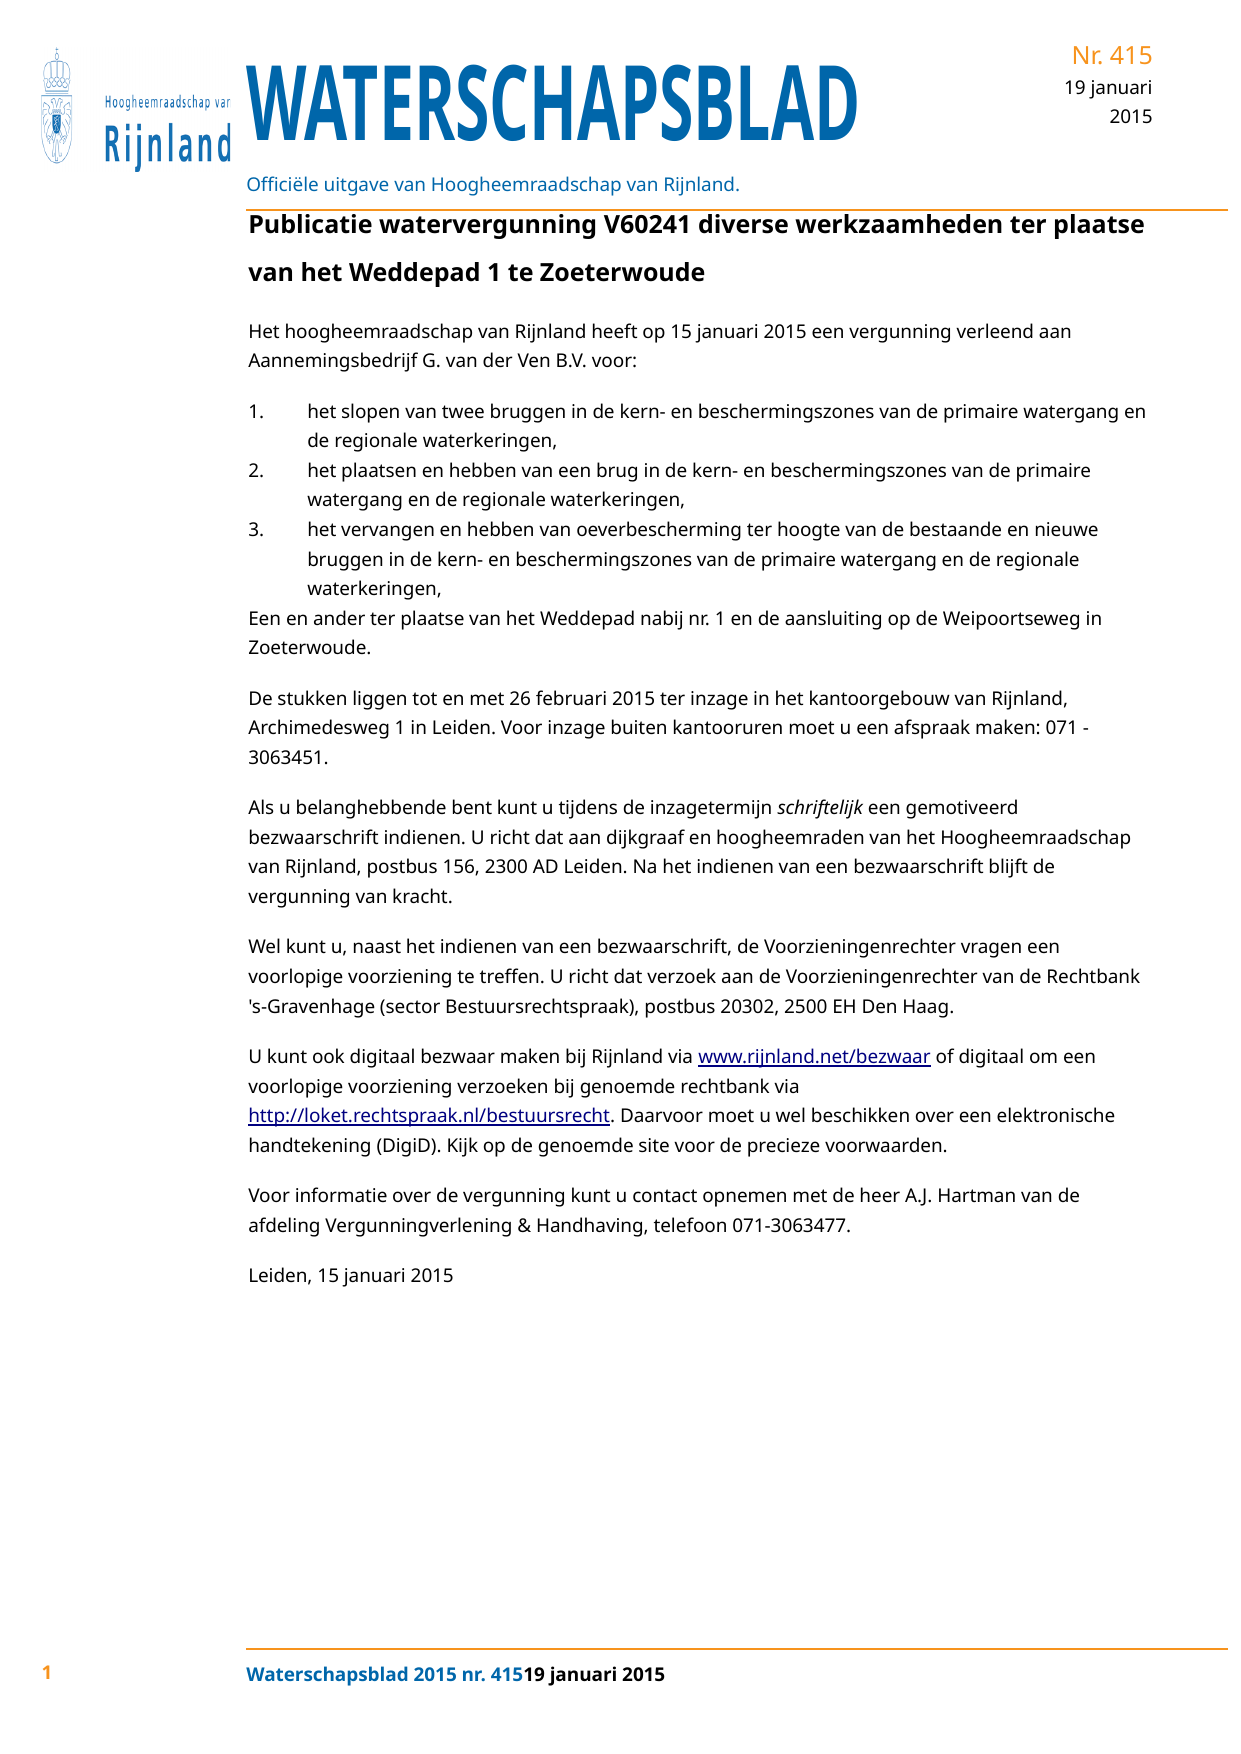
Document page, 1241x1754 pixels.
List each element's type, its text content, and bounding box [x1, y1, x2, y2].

text De stukken liggen tot en met 26 februari 2015 ter inzage in het kantoorgebouw van Rijnland, Archimedesweg 1 in Leiden. Voor inzage buiten kantooruren moet u een afspraak maken: 071 - 3063451. [248, 685, 1152, 770]
text Het hoogheemraadschap van Rijnland heeft op 15 januari 2015 een vergunning verleend aan Aannemingsbedrijf G. van der Ven B.V. voor: [248, 318, 1152, 373]
list het slopen van twee bruggen in de kern- en beschermingszones van de primaire watergang en de regionale waterkeringen, [248, 398, 1152, 453]
text U kunt ook digitaal bezwaar maken bij Rijnland via www.rijnland.net/bezwaar of digitaal om een voorlopige voorziening verzoeken bij genoemde rechtbank via http://loket.rechtspraak.nl/bestuursrecht. Daarvoor moet u wel beschikken over een elektronische handtekening (DigiD). Kijk op de genoemde site voor de precieze voorwaarden. [248, 1043, 1152, 1158]
text Leiden, 15 januari 2015 [248, 1262, 1152, 1288]
text Wel kunt u, naast het indienen van een bezwaarschrift, de Voorzieningenrechter vragen een voorlopige voorziening te treffen. U richt dat verzoek aan de Voorzieningenrechter van de Rechtbank 's-Gravenhage (sector Bestuursrechtspraak), postbus 20302, 2500 EH Den Haag. [248, 934, 1152, 1019]
picture [41, 47, 231, 172]
list het vervangen en hebben van oeverbescherming ter hoogte van de bestaande en nieuwe bruggen in de kern- en beschermingszones van de primaire watergang en de regionale waterkeringen, [248, 516, 1152, 601]
text Publicatie watervergunning V60241 diverse werkzaamheden ter plaatse van het Weddepad 1 te Zoeterwoude [248, 211, 1152, 288]
text Voor informatie over de vergunning kunt u contact opnemen met de heer A.J. Hartman van de afdeling Vergunningverlening & Handhaving, telefoon 071-3063477. [248, 1182, 1152, 1238]
text Een en ander ter plaatse van het Weddepad nabij nr. 1 en de aansluiting op de Weipoortseweg in Zoeterwoude. [248, 605, 1152, 660]
text Als u belanghebbende bent kunt u tijdens de inzagetermijn schriftelijk een gemotiveerd bezwaarschrift indienen. U richt dat aan dijkgraaf en hoogheemraden van het Hoogheemraadschap van Rijnland, postbus 156, 2300 AD Leiden. Na het indienen van een bezwaarschrift blijft de vergunning van kracht. [248, 794, 1152, 909]
list het plaatsen en hebben van een brug in de kern- en beschermingszones van de primaire watergang en de regionale waterkeringen, [248, 457, 1152, 512]
